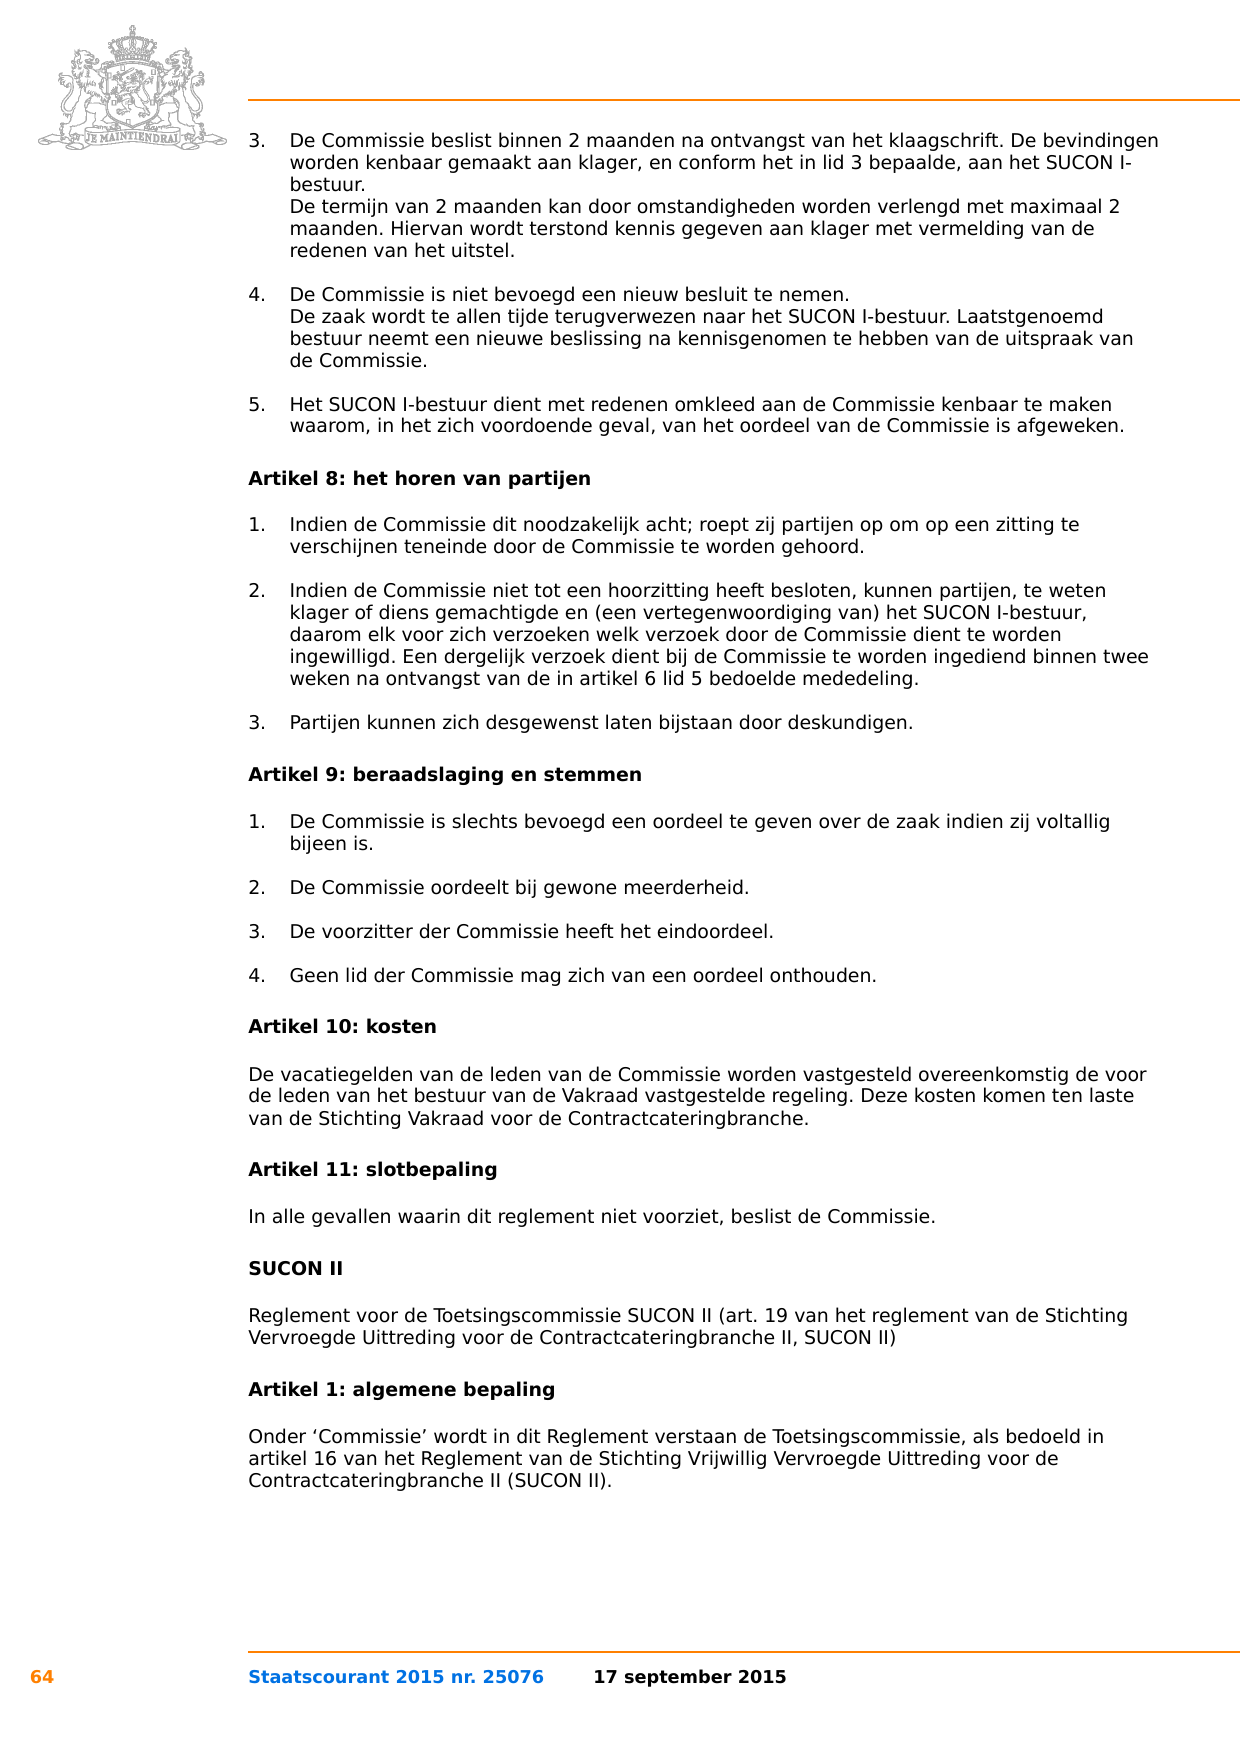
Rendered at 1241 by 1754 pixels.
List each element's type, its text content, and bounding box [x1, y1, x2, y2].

text De zaak wordt te allen tijde terugverwezen naar het SUCON I-bestuur. Laatstgenoemd bestuur neemt een nieuwe beslissing na kennisgenomen te hebben van de uitspraak van de Commissie. [289, 306, 1163, 372]
text 1. Indien de Commissie dit noodzakelijk acht; roept zij partijen op om op een zitting te verschijnen teneinde door de Commissie te worden gehoord. [248, 514, 1163, 558]
subtitle Artikel 11: slotbepaling [248, 1159, 1163, 1181]
text 5. Het SUCON I-bestuur dient met redenen omkleed aan de Commissie kenbaar te maken waarom, in het zich voordoende geval, van het oordeel van de Commissie is afgeweken. [248, 393, 1163, 437]
text De termijn van 2 maanden kan door omstandigheden worden verlengd met maximaal 2 maanden. Hiervan wordt terstond kennis gegeven aan klager met vermelding van de redenen van het uitstel. [289, 196, 1163, 262]
text 3. Partijen kunnen zich desgewenst laten bijstaan door deskundigen. [248, 712, 1163, 734]
text Reglement voor de Toetsingscommissie SUCON II (art. 19 van het reglement van de Stichting Vervroegde Uittreding voor de Contractcateringbranche II, SUCON II) [248, 1305, 1163, 1349]
text De vacatiegelden van de leden van de Commissie worden vastgesteld overeenkomstig de voor de leden van het bestuur van de Vakraad vastgestelde regeling. Deze kosten komen ten laste van de Stichting Vakraad voor de Contractcateringbranche. [248, 1063, 1163, 1129]
picture [38, 25, 227, 150]
text 2. Indien de Commissie niet tot een hoorzitting heeft besloten, kunnen partijen, te weten klager of diens gemachtigde en (een vertegenwoordiging van) het SUCON I-bestuur, daarom elk voor zich verzoeken welk verzoek door de Commissie dient te worden ingewilligd. Een dergelijk verzoek dient bij de Commissie te worden ingediend binnen twee weken na ontvangst van de in artikel 6 lid 5 bedoelde mededeling. [248, 580, 1163, 690]
subtitle Artikel 8: het horen van partijen [248, 467, 1163, 489]
text In alle gevallen waarin dit reglement niet voorziet, beslist de Commissie. [248, 1206, 1163, 1228]
subtitle Artikel 10: kosten [248, 1016, 1163, 1038]
subtitle Artikel 1: algemene bepaling [248, 1379, 1163, 1401]
text 3. De Commissie beslist binnen 2 maanden na ontvangst van het klaagschrift. De bevindingen worden kenbaar gemaakt aan klager, en conform het in lid 3 bepaalde, aan het SUCON I-bestuur. [248, 130, 1163, 196]
text 4. De Commissie is niet bevoegd een nieuw besluit te nemen. [248, 284, 1163, 306]
text Onder ‘Commissie’ wordt in dit Reglement verstaan de Toetsingscommissie, als bedoeld in artikel 16 van het Reglement van de Stichting Vrijwillig Vervroegde Uittreding voor de Contractcateringbranche II (SUCON II). [248, 1426, 1163, 1492]
text 3. De voorzitter der Commissie heeft het eindoordeel. [248, 921, 1163, 943]
text 2. De Commissie oordeelt bij gewone meerderheid. [248, 877, 1163, 899]
text 4. Geen lid der Commissie mag zich van een oordeel onthouden. [248, 964, 1163, 986]
subtitle Artikel 9: beraadslaging en stemmen [248, 764, 1163, 786]
text 1. De Commissie is slechts bevoegd een oordeel te geven over de zaak indien zij voltallig bijeen is. [248, 811, 1163, 855]
subtitle SUCON II [248, 1258, 1163, 1280]
